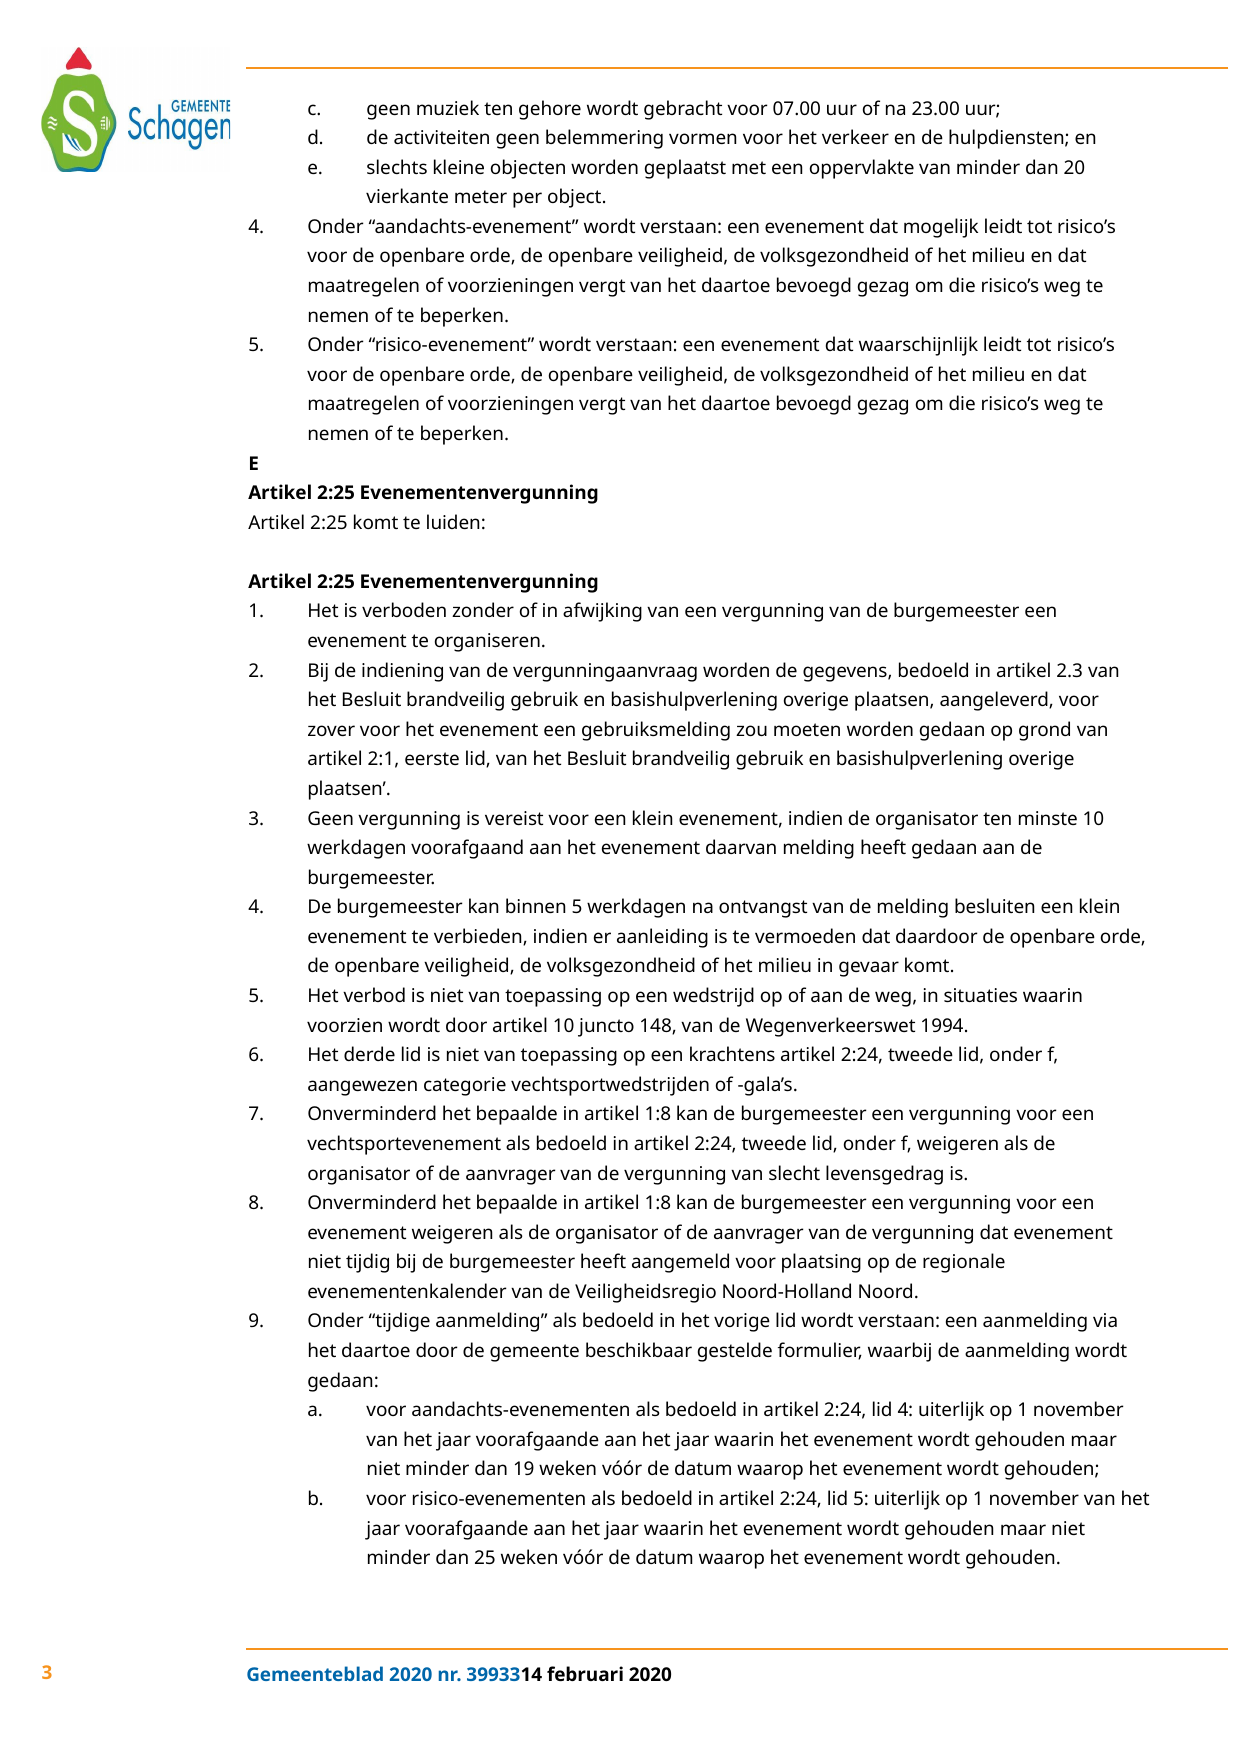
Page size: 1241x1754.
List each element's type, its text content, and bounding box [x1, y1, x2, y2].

list Onder “tijdige aanmelding” als bedoeld in het vorige lid wordt verstaan: een aanmelding via het daartoe door de gemeente beschikbaar gestelde formulier, waarbij de aanmelding wordt gedaan: [248, 1308, 1152, 1393]
text Artikel 2:25 komt te luiden: [248, 509, 1152, 535]
list Onverminderd het bepaalde in artikel 1:8 kan de burgemeester een vergunning voor een vechtsportevenement als bedoeld in artikel 2:24, tweede lid, onder f, weigeren als de organisator of de aanvrager van de vergunning van slecht levensgedrag is. [248, 1101, 1152, 1186]
list Het is verboden zonder of in afwijking van een vergunning van de burgemeester een evenement te organiseren. [248, 598, 1152, 653]
list geen muziek ten gehore wordt gebracht voor 07.00 uur of na 23.00 uur; [307, 95, 1152, 121]
list Bij de indiening van de vergunningaanvraag worden de gegevens, bedoeld in artikel 2.3 van het Besluit brandveilig gebruik en basishulpverlening overige plaatsen, aangeleverd, voor zover voor het evenement een gebruiksmelding zou moeten worden gedaan op grond van artikel 2:1, eerste lid, van het Besluit brandveilig gebruik en basishulpverlening overige plaatsen’. [248, 657, 1152, 801]
list Onder “risico-evenement” wordt verstaan: een evenement dat waarschijnlijk leidt tot risico’s voor de openbare orde, de openbare veiligheid, de volksgezondheid of het milieu en dat maatregelen of voorzieningen vergt van het daartoe bevoegd gezag om die risico’s weg te nemen of te beperken. [248, 331, 1152, 446]
text E [248, 450, 1152, 476]
text Artikel 2:25 Evenementenvergunning [248, 479, 1152, 505]
list Onverminderd het bepaalde in artikel 1:8 kan de burgemeester een vergunning voor een evenement weigeren als de organisator of de aanvrager van de vergunning dat evenement niet tijdig bij de burgemeester heeft aangemeld voor plaatsing op de regionale evenementenkalender van de Veiligheidsregio Noord-Holland Noord. [248, 1189, 1152, 1304]
text Artikel 2:25 Evenementenvergunning [248, 568, 1152, 594]
list Onder “aandachts-evenement” wordt verstaan: een evenement dat mogelijk leidt tot risico’s voor de openbare orde, de openbare veiligheid, de volksgezondheid of het milieu en dat maatregelen of voorzieningen vergt van het daartoe bevoegd gezag om die risico’s weg te nemen of te beperken. [248, 213, 1152, 328]
list voor aandachts-evenementen als bedoeld in artikel 2:24, lid 4: uiterlijk op 1 november van het jaar voorafgaande aan het jaar waarin het evenement wordt gehouden maar niet minder dan 19 weken vóór de datum waarop het evenement wordt gehouden; [307, 1396, 1152, 1481]
list voor risico-evenementen als bedoeld in artikel 2:24, lid 5: uiterlijk op 1 november van het jaar voorafgaande aan het jaar waarin het evenement wordt gehouden maar niet minder dan 25 weken vóór de datum waarop het evenement wordt gehouden. [307, 1485, 1152, 1570]
list slechts kleine objecten worden geplaatst met een oppervlakte van minder dan 20 vierkante meter per object. [307, 154, 1152, 209]
list De burgemeester kan binnen 5 werkdagen na ontvangst van de melding besluiten een klein evenement te verbieden, indien er aanleiding is te vermoeden dat daardoor de openbare orde, de openbare veiligheid, de volksgezondheid of het milieu in gevaar komt. [248, 893, 1152, 978]
list de activiteiten geen belemmering vormen voor het verkeer en de hulpdiensten; en [307, 124, 1152, 150]
list Het derde lid is niet van toepassing op een krachtens artikel 2:24, tweede lid, onder f, aangewezen categorie vechtsportwedstrijden of -gala’s. [248, 1041, 1152, 1097]
picture [41, 47, 231, 172]
list Het verbod is niet van toepassing op een wedstrijd op of aan de weg, in situaties waarin voorzien wordt door artikel 10 juncto 148, van de Wegenverkeerswet 1994. [248, 982, 1152, 1038]
list Geen vergunning is vereist voor een klein evenement, indien de organisator ten minste 10 werkdagen voorafgaand aan het evenement daarvan melding heeft gedaan aan de burgemeester. [248, 805, 1152, 890]
